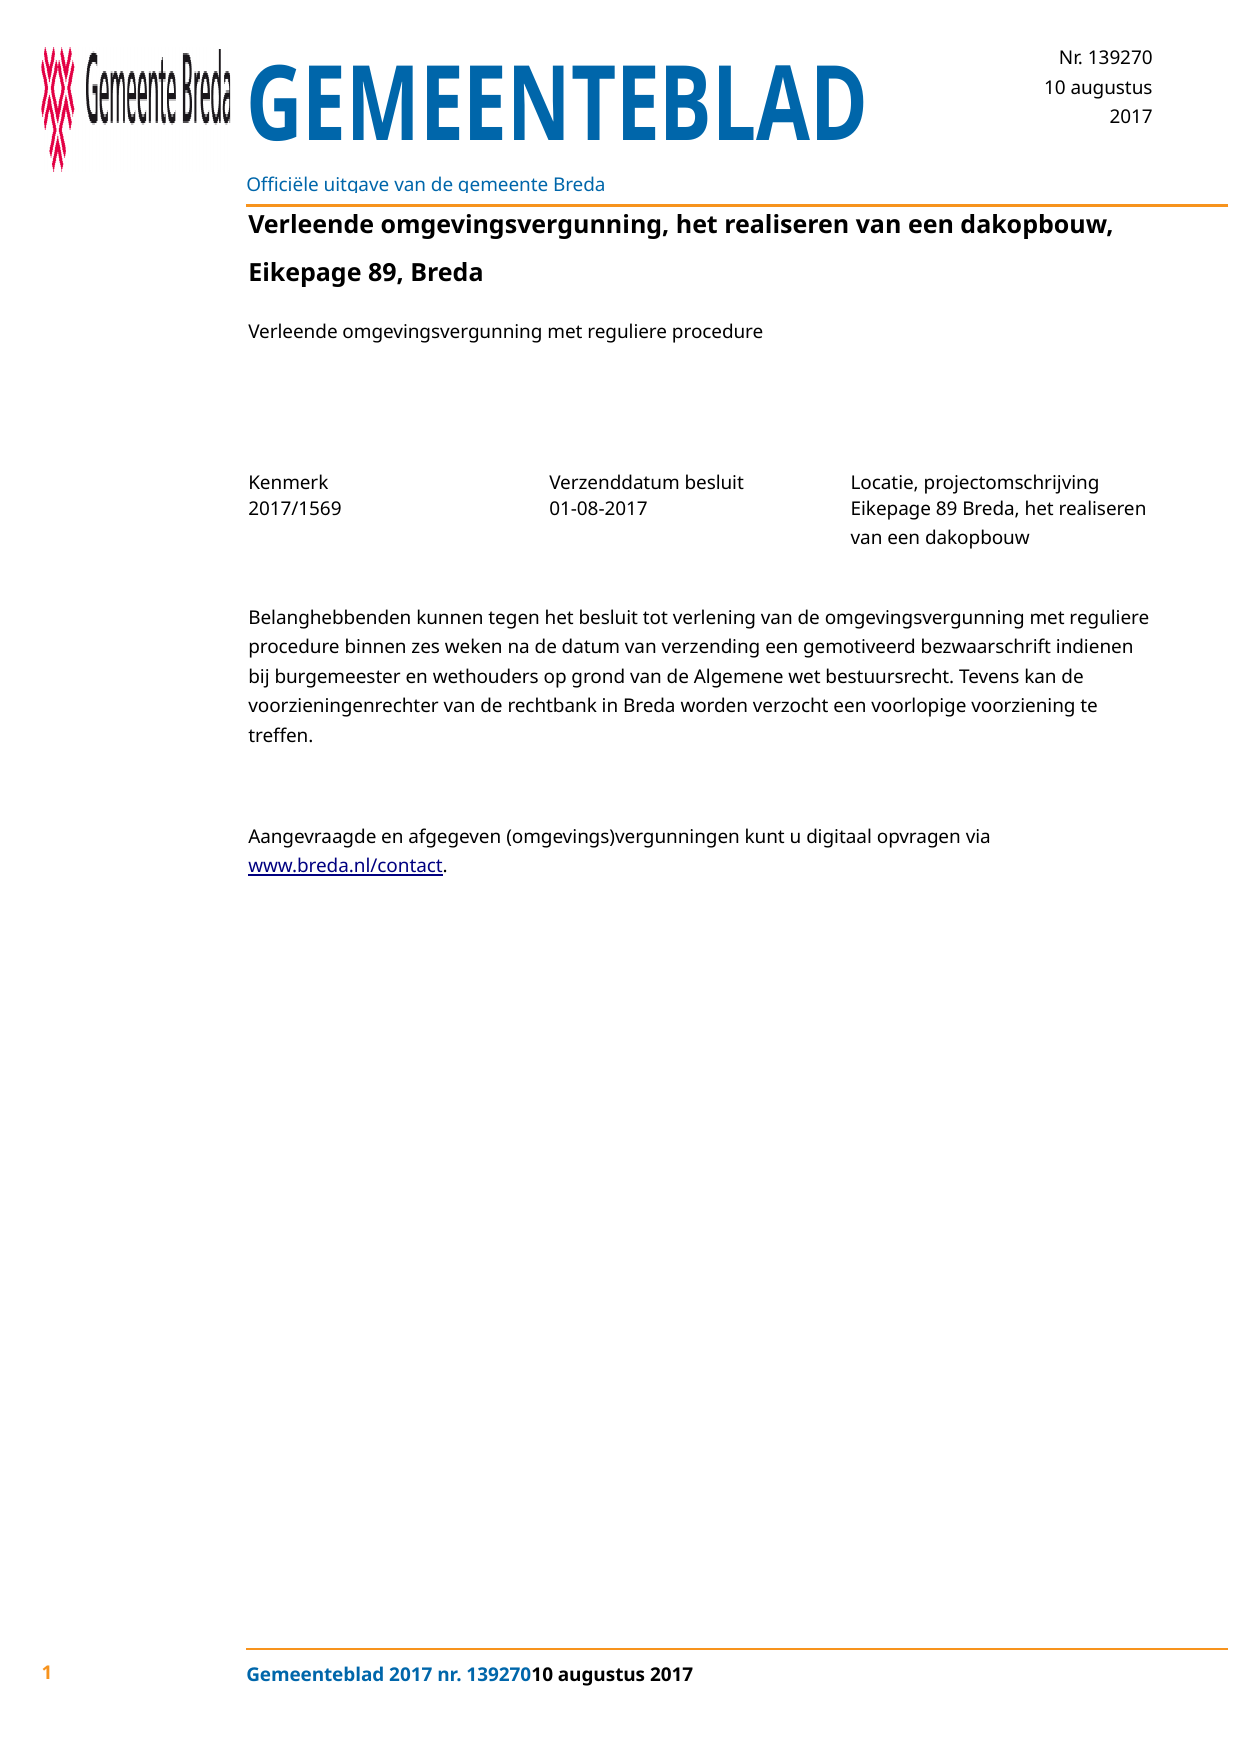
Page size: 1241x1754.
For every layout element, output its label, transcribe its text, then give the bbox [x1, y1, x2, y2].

text Verleende omgevingsvergunning, het realiseren van een dakopbouw, Eikepage 89, Breda [248, 207, 1152, 288]
text Belanghebbenden kunnen tegen het besluit tot verlening van de omgevingsvergunning met reguliere procedure binnen zes weken na de datum van verzending een gemotiveerd bezwaarschrift indienen bij burgemeester en wethouders op grond van de Algemene wet bestuursrecht. Tevens kan de voorzieningenrechter van de rechtbank in Breda worden verzocht een voorlopige voorziening te treffen. [248, 604, 1152, 748]
table_cell 01-08-2017 [549, 495, 850, 550]
table_header Kenmerk [248, 469, 549, 495]
text Aangevraagde en afgegeven (omgevings)vergunningen kunt u digitaal opvragen via www.breda.nl/contact. [248, 823, 1152, 878]
table_cell Eikepage 89 Breda, het realiseren van een dakopbouw [850, 495, 1152, 550]
table_cell 2017/1569 [248, 495, 549, 550]
picture [41, 47, 231, 172]
table_header Locatie, projectomschrijving [850, 469, 1152, 495]
text Verleende omgevingsvergunning met reguliere procedure [248, 318, 1152, 344]
table_header Verzenddatum besluit [549, 469, 850, 495]
